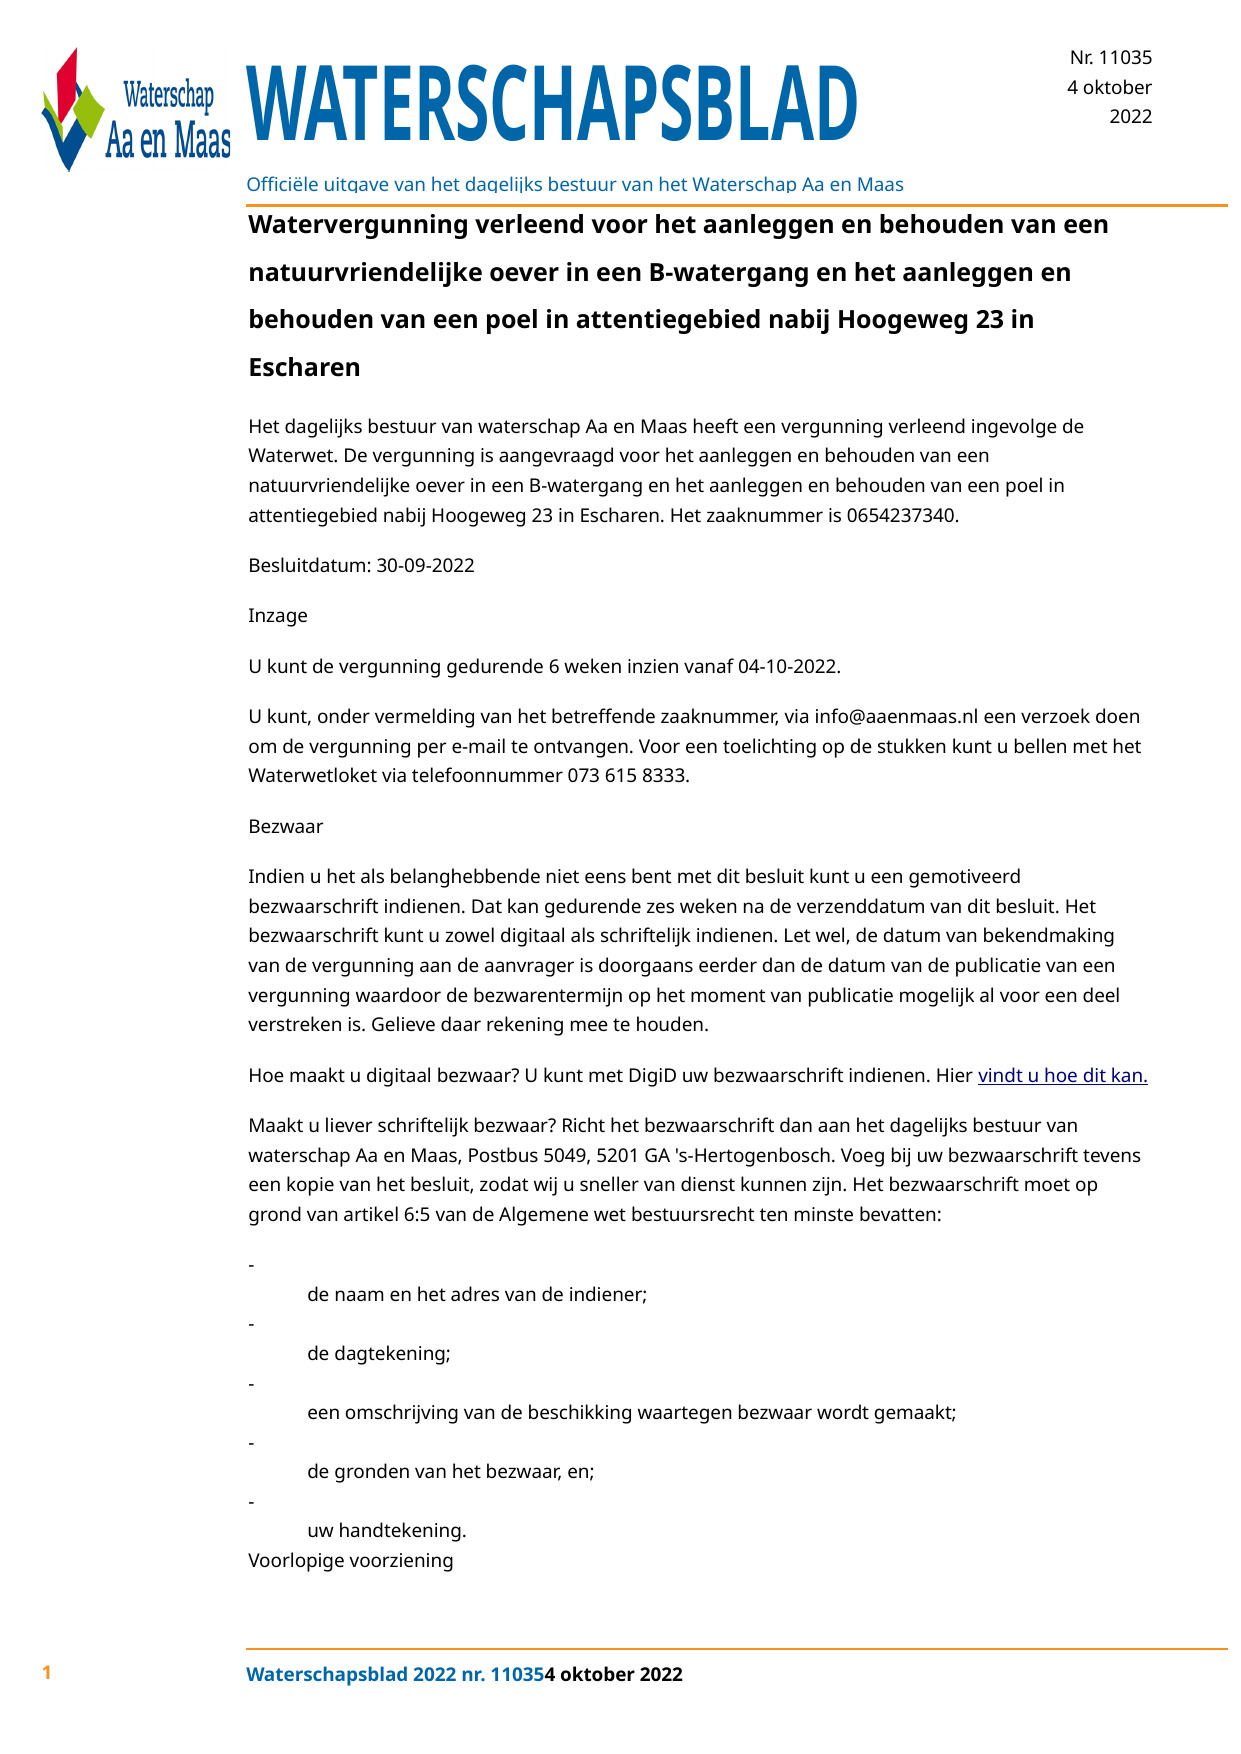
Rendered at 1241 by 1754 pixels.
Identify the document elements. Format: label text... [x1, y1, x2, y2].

text Inzage [248, 603, 1152, 628]
picture [41, 47, 231, 172]
text U kunt de vergunning gedurende 6 weken inzien vanaf 04-10-2022. [248, 653, 1152, 679]
list uw handtekening. [248, 1518, 1152, 1543]
text Het dagelijks bestuur van waterschap Aa en Maas heeft een vergunning verleend ingevolge de Waterwet. De vergunning is aangevraagd voor het aanleggen en behouden van een natuurvriendelijke oever in een B-watergang en het aanleggen en behouden van een poel in attentiegebied nabij Hoogeweg 23 in Escharen. Het zaaknummer is 0654237340. [248, 413, 1152, 528]
text Indien u het als belanghebbende niet eens bent met dit besluit kunt u een gemotiveerd bezwaarschrift indienen. Dat kan gedurende zes weken na de verzenddatum van dit besluit. Het bezwaarschrift kunt u zowel digitaal als schriftelijk indienen. Let wel, de datum van bekendmaking van de vergunning aan de aanvrager is doorgaans eerder dan de datum van de publicatie van een vergunning waardoor de bezwarentermijn op het moment van publicatie mogelijk al voor een deel verstreken is. Gelieve daar rekening mee te houden. [248, 863, 1152, 1037]
text Hoe maakt u digitaal bezwaar? U kunt met DigiD uw bezwaarschrift indienen. Hier vindt u hoe dit kan. [248, 1062, 1152, 1088]
list de gronden van het bezwaar, en; [248, 1458, 1152, 1484]
text Maakt u liever schriftelijk bezwaar? Richt het bezwaarschrift dan aan het dagelijks bestuur van waterschap Aa en Maas, Postbus 5049, 5201 GA 's-Hertogenbosch. Voeg bij uw bezwaarschrift tevens een kopie van het besluit, zodat wij u sneller van dienst kunnen zijn. Het bezwaarschrift moet op grond van artikel 6:5 van de Algemene wet bestuursrecht ten minste bevatten: [248, 1112, 1152, 1227]
text Voorlopige voorziening [248, 1547, 1152, 1573]
text U kunt, onder vermelding van het betreffende zaaknummer, via info@aaenmaas.nl een verzoek doen om de vergunning per e-mail te ontvangen. Voor een toelichting op de stukken kunt u bellen met het Waterwetloket via telefoonnummer 073 615 8333. [248, 703, 1152, 788]
text Bezwaar [248, 813, 1152, 839]
text Watervergunning verleend voor het aanleggen en behouden van een natuurvriendelijke oever in een B-watergang en het aanleggen en behouden van een poel in attentiegebied nabij Hoogeweg 23 in Escharen [248, 207, 1152, 384]
list een omschrijving van de beschikking waartegen bezwaar wordt gemaakt; [248, 1399, 1152, 1425]
list de dagtekening; [248, 1340, 1152, 1366]
text Besluitdatum: 30-09-2022 [248, 552, 1152, 578]
list de naam en het adres van de indiener; [248, 1281, 1152, 1307]
